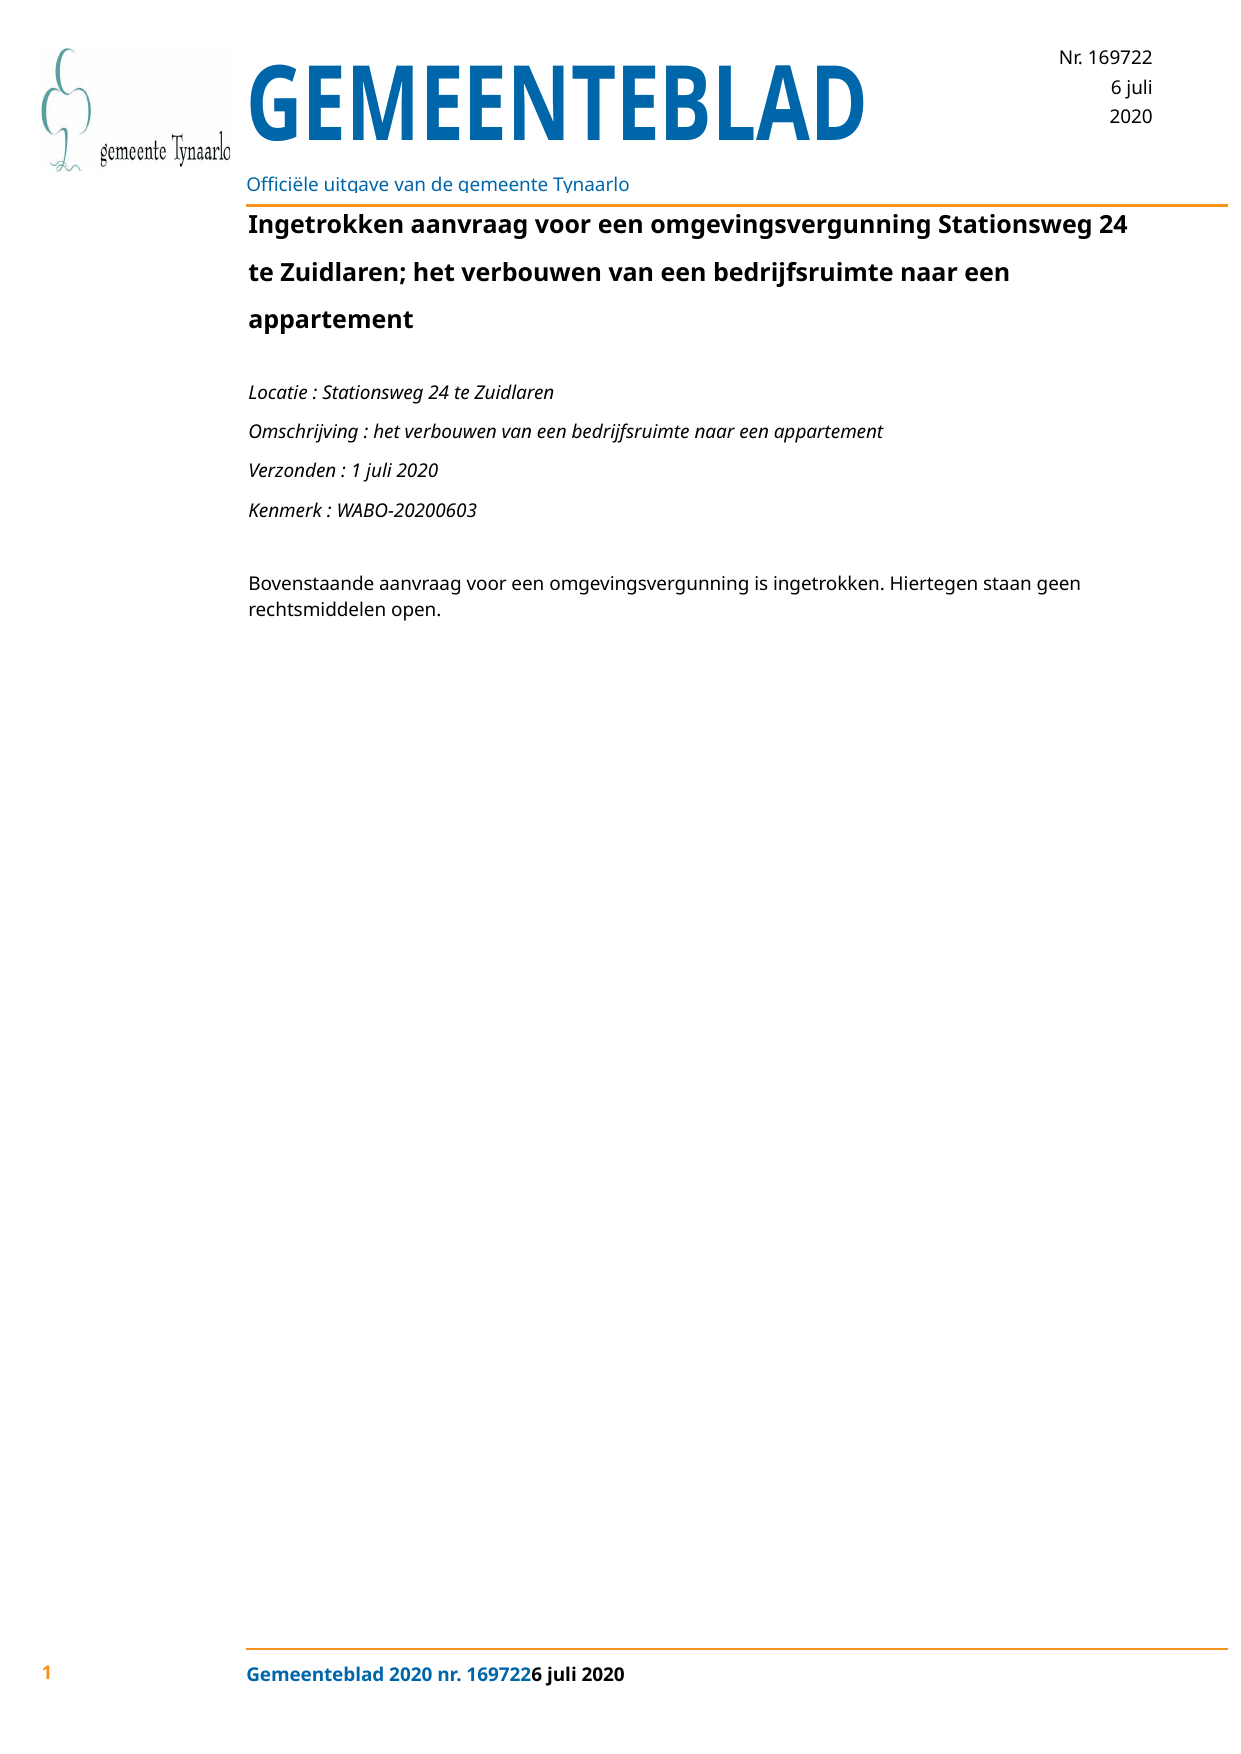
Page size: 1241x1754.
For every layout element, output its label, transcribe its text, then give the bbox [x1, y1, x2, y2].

text Verzonden : 1 juli 2020 [248, 458, 1152, 483]
text Locatie : Stationsweg 24 te Zuidlaren [248, 379, 1152, 405]
text Bovenstaande aanvraag voor een omgevingsvergunning is ingetrokken. Hiertegen staan geen rechtsmiddelen open. [248, 570, 1152, 622]
text Ingetrokken aanvraag voor een omgevingsvergunning Stationsweg 24 te Zuidlaren; het verbouwen van een bedrijfsruimte naar een appartement [248, 207, 1152, 336]
text Omschrijving : het verbouwen van een bedrijfsruimte naar een appartement [248, 418, 1152, 444]
text Kenmerk : WABO-20200603 [248, 497, 1152, 523]
picture [41, 47, 231, 172]
